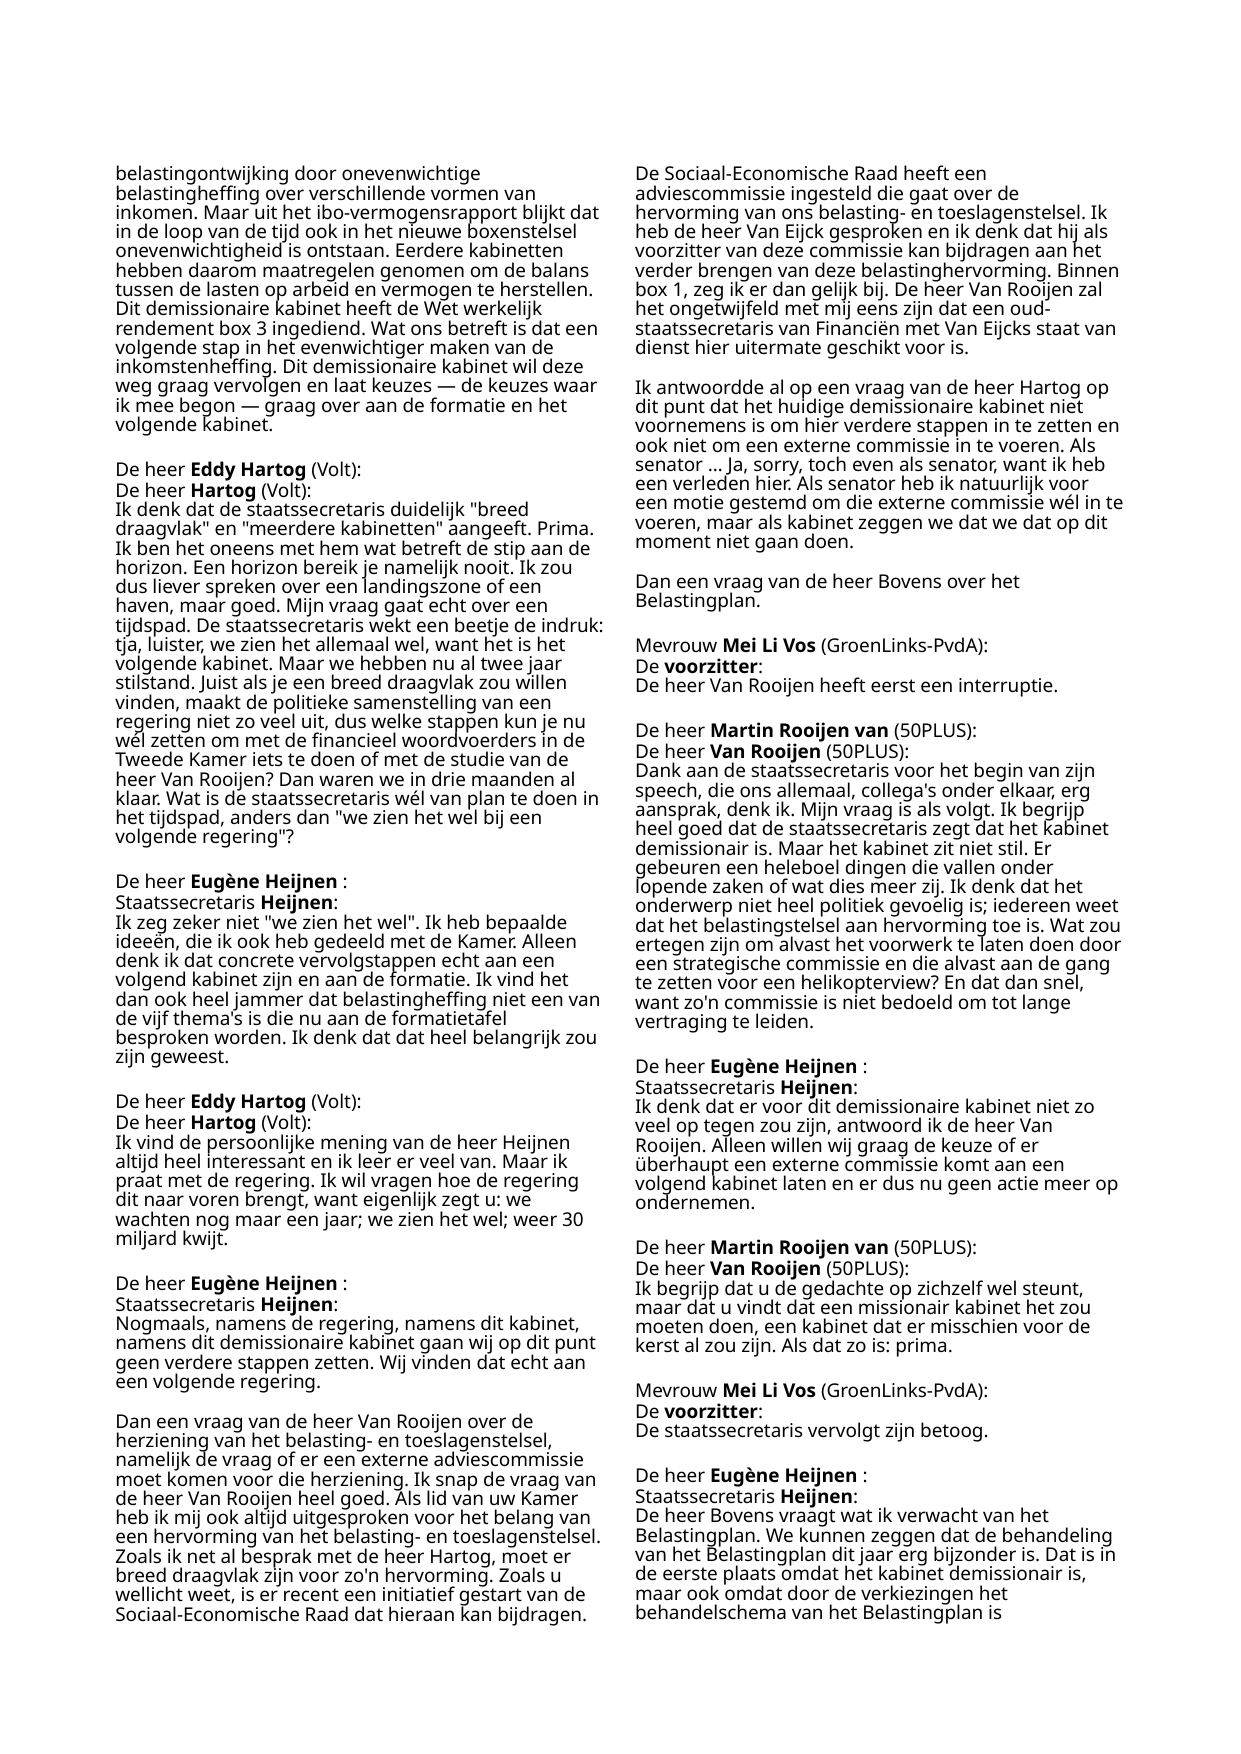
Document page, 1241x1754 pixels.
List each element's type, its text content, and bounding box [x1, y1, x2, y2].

text Mevrouw Mei Li Vos (GroenLinks-PvdA): [635, 1377, 1125, 1403]
text De heer Van Rooijen (50PLUS): [635, 1260, 1125, 1279]
text Staatssecretaris Heijnen: [115, 1296, 605, 1315]
text Staatssecretaris Heijnen: [635, 1488, 1125, 1507]
text De heer Eugène Heijnen : [115, 1270, 605, 1296]
text De voorzitter: [635, 658, 1125, 677]
text Ik zeg zeker niet "we zien het wel". Ik heb bepaalde ideeën, die ik ook heb gedeeld met de Kamer. Alleen denk ik dat concrete vervolgstappen echt aan een volgend kabinet zijn en aan de formatie. Ik vind het dan ook heel jammer dat belastingheffing niet een van de vijf thema's is die nu aan de formatietafel besproken worden. Ik denk dat dat heel belangrijk zou zijn geweest. [115, 914, 605, 1068]
text De heer Eugène Heijnen : [635, 1053, 1125, 1079]
text De heer Martin Rooijen van (50PLUS): [635, 717, 1125, 743]
text De heer Eddy Hartog (Volt): [115, 456, 605, 482]
text Ik denk dat er voor dit demissionaire kabinet niet zo veel op tegen zou zijn, antwoord ik de heer Van Rooijen. Alleen willen wij graag de keuze of er überhaupt een externe commissie komt aan een volgend kabinet laten en er dus nu geen actie meer op ondernemen. [635, 1098, 1125, 1214]
text De heer Martin Rooijen van (50PLUS): [635, 1234, 1125, 1260]
text Staatssecretaris Heijnen: [115, 894, 605, 914]
text De staatssecretaris vervolgt zijn betoog. [635, 1422, 1125, 1442]
text De heer Hartog (Volt): [115, 1114, 605, 1134]
text De heer Eddy Hartog (Volt): [115, 1089, 605, 1114]
text belastingontwijking door onevenwichtige belastingheffing over verschillende vormen van inkomen. Maar uit het ibo-vermogensrapport blijkt dat in de loop van de tijd ook in het nieuwe boxenstelsel onevenwichtigheid is ontstaan. Eerdere kabinetten hebben daarom maatregelen genomen om de balans tussen de lasten op arbeid en vermogen te herstellen. Dit demissionaire kabinet heeft de Wet werkelijk rendement box 3 ingediend. Wat ons betreft is dat een volgende stap in het evenwichtiger maken van de inkomstenheffing. Dit demissionaire kabinet wil deze weg graag vervolgen en laat keuzes — de keuzes waar ik mee begon — graag over aan de formatie en het volgende kabinet. [115, 165, 605, 435]
text Ik denk dat de staatssecretaris duidelijk "breed draagvlak" en "meerdere kabinetten" aangeeft. Prima. Ik ben het oneens met hem wat betreft de stip aan de horizon. Een horizon bereik je namelijk nooit. Ik zou dus liever spreken over een landingszone of een haven, maar goed. Mijn vraag gaat echt over een tijdspad. De staatssecretaris wekt een beetje de indruk: tja, luister, we zien het allemaal wel, want het is het volgende kabinet. Maar we hebben nu al twee jaar stilstand. Juist als je een breed draagvlak zou willen vinden, maakt de politieke samenstelling van een regering niet zo veel uit, dus welke stappen kun je nu wél zetten om met de financieel woordvoerders in de Tweede Kamer iets te doen of met de studie van de heer Van Rooijen? Dan waren we in drie maanden al klaar. Wat is de staatssecretaris wél van plan te doen in het tijdspad, anders dan "we zien het wel bij een volgende regering"? [115, 501, 605, 848]
text Ik antwoordde al op een vraag van de heer Hartog op dit punt dat het huidige demissionaire kabinet niet voornemens is om hier verdere stappen in te zetten en ook niet om een externe commissie in te voeren. Als senator … Ja, sorry, toch even als senator, want ik heb een verleden hier. Als senator heb ik natuurlijk voor een motie gestemd om die externe commissie wél in te voeren, maar als kabinet zeggen we dat we dat op dit moment niet gaan doen. [635, 379, 1125, 552]
text De heer Hartog (Volt): [115, 482, 605, 501]
text Mevrouw Mei Li Vos (GroenLinks-PvdA): [635, 632, 1125, 658]
text De Sociaal-Economische Raad heeft een adviescommissie ingesteld die gaat over de hervorming van ons belasting- en toeslagenstelsel. Ik heb de heer Van Eijck gesproken en ik denk dat hij als voorzitter van deze commissie kan bijdragen aan het verder brengen van deze belastinghervorming. Binnen box 1, zeg ik er dan gelijk bij. De heer Van Rooijen zal het ongetwijfeld met mij eens zijn dat een oud-staatssecretaris van Financiën met Van Eijcks staat van dienst hier uitermate geschikt voor is. [635, 165, 1125, 358]
text De heer Eugène Heijnen : [635, 1462, 1125, 1488]
text Dan een vraag van de heer Van Rooijen over de herziening van het belasting- en toeslagenstelsel, namelijk de vraag of er een externe adviescommissie moet komen voor die herziening. Ik snap de vraag van de heer Van Rooijen heel goed. Als lid van uw Kamer heb ik mij ook altijd uitgesproken voor het belang van een hervorming van het belasting- en toeslagenstelsel. Zoals ik net al besprak met de heer Hartog, moet er breed draagvlak zijn voor zo'n hervorming. Zoals u wellicht weet, is er recent een initiatief gestart van de Sociaal-Economische Raad dat hieraan kan bijdragen. [115, 1413, 605, 1625]
text De heer Bovens vraagt wat ik verwacht van het Belastingplan. We kunnen zeggen dat de behandeling van het Belastingplan dit jaar erg bijzonder is. Dat is in de eerste plaats omdat het kabinet demissionair is, maar ook omdat door de verkiezingen het behandelschema van het Belastingplan is [635, 1507, 1125, 1623]
text Ik begrijp dat u de gedachte op zichzelf wel steunt, maar dat u vindt dat een missionair kabinet het zou moeten doen, een kabinet dat er misschien voor de kerst al zou zijn. Als dat zo is: prima. [635, 1279, 1125, 1357]
text De voorzitter: [635, 1403, 1125, 1422]
text Dank aan de staatssecretaris voor het begin van zijn speech, die ons allemaal, collega's onder elkaar, erg aansprak, denk ik. Mijn vraag is als volgt. Ik begrijp heel goed dat de staatssecretaris zegt dat het kabinet demissionair is. Maar het kabinet zit niet stil. Er gebeuren een heleboel dingen die vallen onder lopende zaken of wat dies meer zij. Ik denk dat het onderwerp niet heel politiek gevoelig is; iedereen weet dat het belastingstelsel aan hervorming toe is. Wat zou ertegen zijn om alvast het voorwerk te laten doen door een strategische commissie en die alvast aan de gang te zetten voor een helikopterview? En dat dan snel, want zo'n commissie is niet bedoeld om tot lange vertraging te leiden. [635, 762, 1125, 1032]
text Staatssecretaris Heijnen: [635, 1079, 1125, 1098]
text Dan een vraag van de heer Bovens over het Belastingplan. [635, 573, 1125, 611]
text De heer Van Rooijen (50PLUS): [635, 743, 1125, 762]
text De heer Eugène Heijnen : [115, 869, 605, 894]
text De heer Van Rooijen heeft eerst een interruptie. [635, 677, 1125, 697]
text Ik vind de persoonlijke mening van de heer Heijnen altijd heel interessant en ik leer er veel van. Maar ik praat met de regering. Ik wil vragen hoe de regering dit naar voren brengt, want eigenlijk zegt u: we wachten nog maar een jaar; we zien het wel; weer 30 miljard kwijt. [115, 1134, 605, 1249]
text Nogmaals, namens de regering, namens dit kabinet, namens dit demissionaire kabinet gaan wij op dit punt geen verdere stappen zetten. Wij vinden dat echt aan een volgende regering. [115, 1315, 605, 1392]
